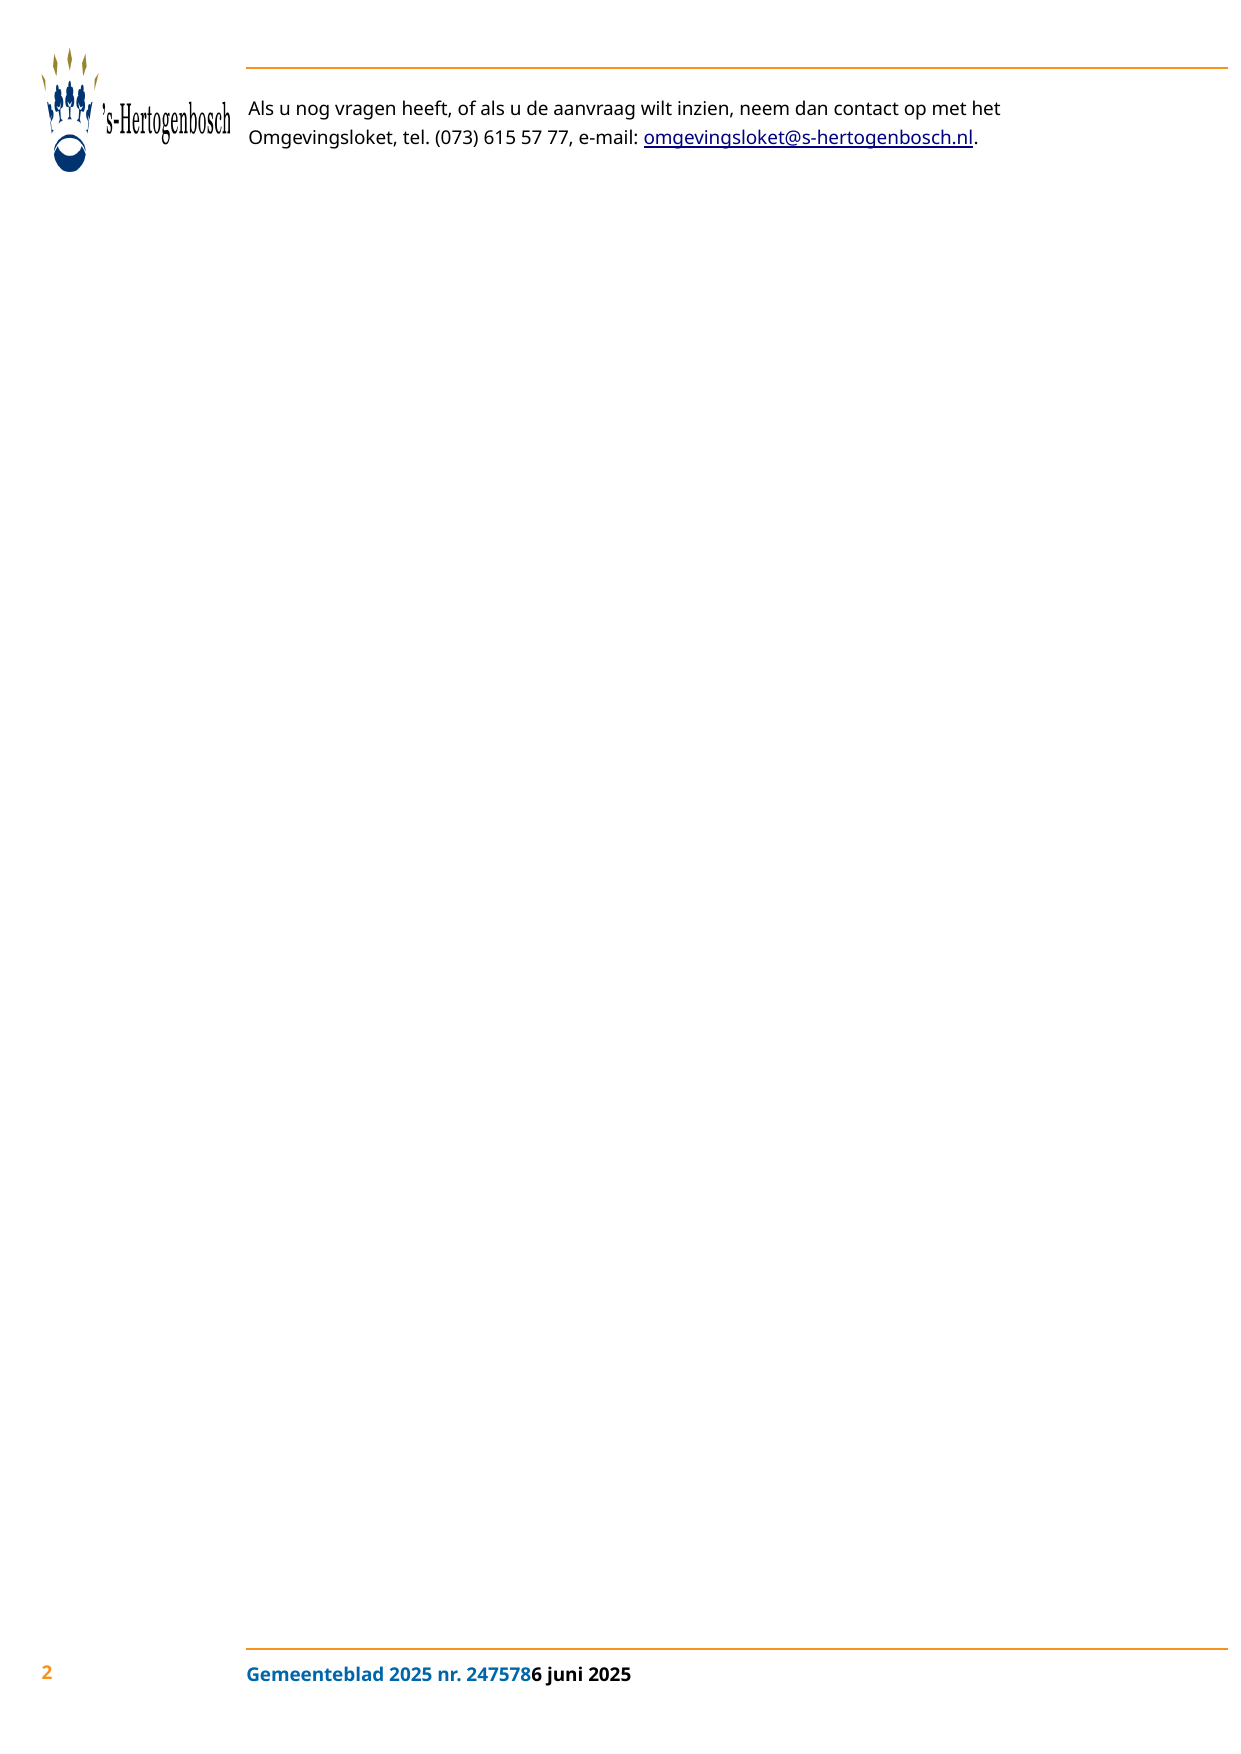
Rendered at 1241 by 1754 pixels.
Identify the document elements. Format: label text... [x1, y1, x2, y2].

picture [41, 47, 231, 172]
text Als u nog vragen heeft, of als u de aanvraag wilt inzien, neem dan contact op met het Omgevingsloket, tel. (073) 615 57 77, e-mail: omgevingsloket@s-hertogenbosch.nl. [248, 95, 1152, 150]
